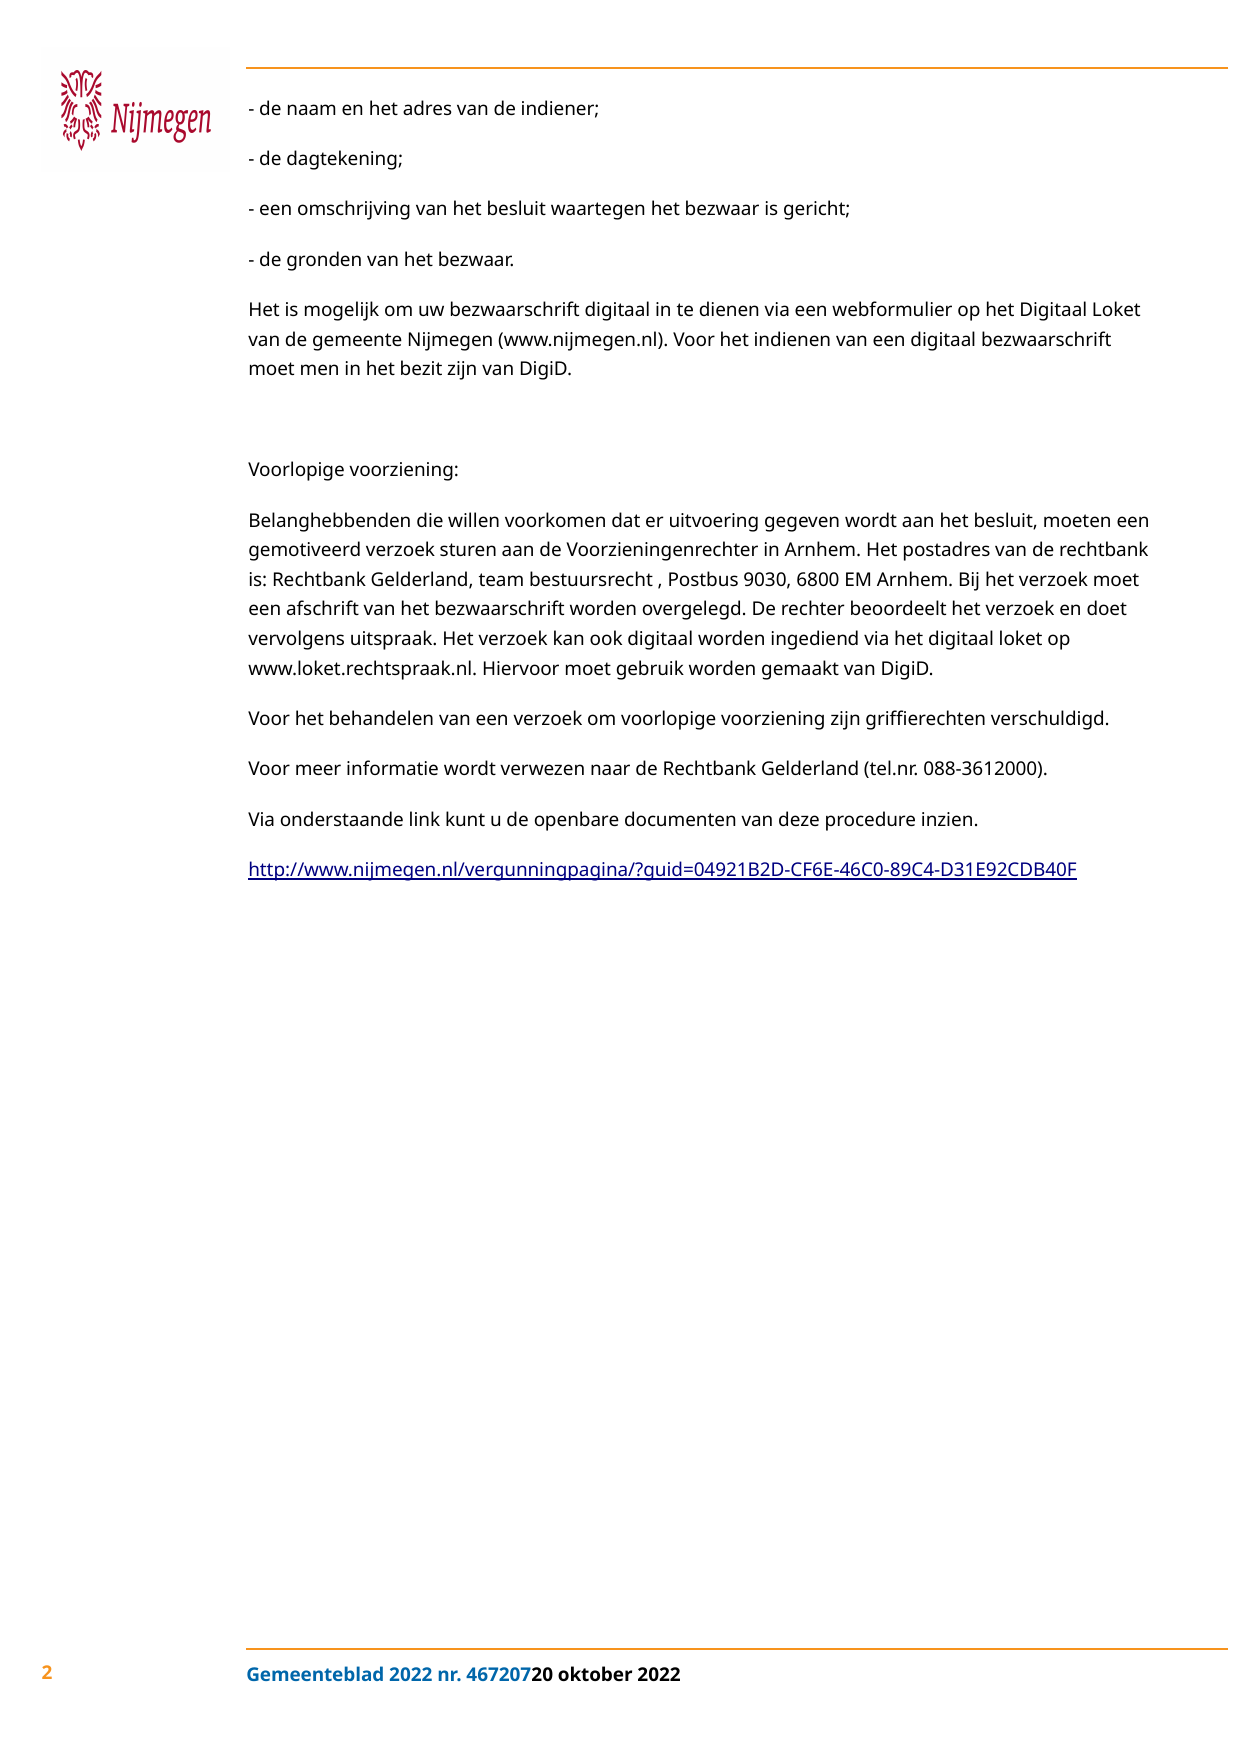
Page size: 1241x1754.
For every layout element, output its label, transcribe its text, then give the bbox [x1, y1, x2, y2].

text Voorlopige voorziening: [248, 456, 1152, 482]
text http://www.nijmegen.nl/vergunningpagina/?guid=04921B2D-CF6E-46C0-89C4-D31E92CDB40F [248, 856, 1152, 882]
text Voor meer informatie wordt verwezen naar de Rechtbank Gelderland (tel.nr. 088-3612000). [248, 756, 1152, 781]
text Het is mogelijk om uw bezwaarschrift digitaal in te dienen via een webformulier op het Digitaal Loket van de gemeente Nijmegen (www.nijmegen.nl). Voor het indienen van een digitaal bezwaarschrift moet men in het bezit zijn van DigiD. [248, 296, 1152, 381]
picture [41, 47, 231, 172]
text - de dagtekening; [248, 145, 1152, 171]
text - de naam en het adres van de indiener; [248, 95, 1152, 121]
text - een omschrijving van het besluit waartegen het bezwaar is gericht; [248, 196, 1152, 221]
text - de gronden van het bezwaar. [248, 246, 1152, 272]
text Belanghebbenden die willen voorkomen dat er uitvoering gegeven wordt aan het besluit, moeten een gemotiveerd verzoek sturen aan de Voorzieningenrechter in Arnhem. Het postadres van de rechtbank is: Rechtbank Gelderland, team bestuursrecht , Postbus 9030, 6800 EM Arnhem. Bij het verzoek moet een afschrift van het bezwaarschrift worden overgelegd. De rechter beoordeelt het verzoek en doet vervolgens uitspraak. Het verzoek kan ook digitaal worden ingediend via het digitaal loket op www.loket.rechtspraak.nl. Hiervoor moet gebruik worden gemaakt van DigiD. [248, 507, 1152, 681]
text Voor het behandelen van een verzoek om voorlopige voorziening zijn griffierechten verschuldigd. [248, 705, 1152, 731]
text Via onderstaande link kunt u de openbare documenten van deze procedure inzien. [248, 806, 1152, 832]
